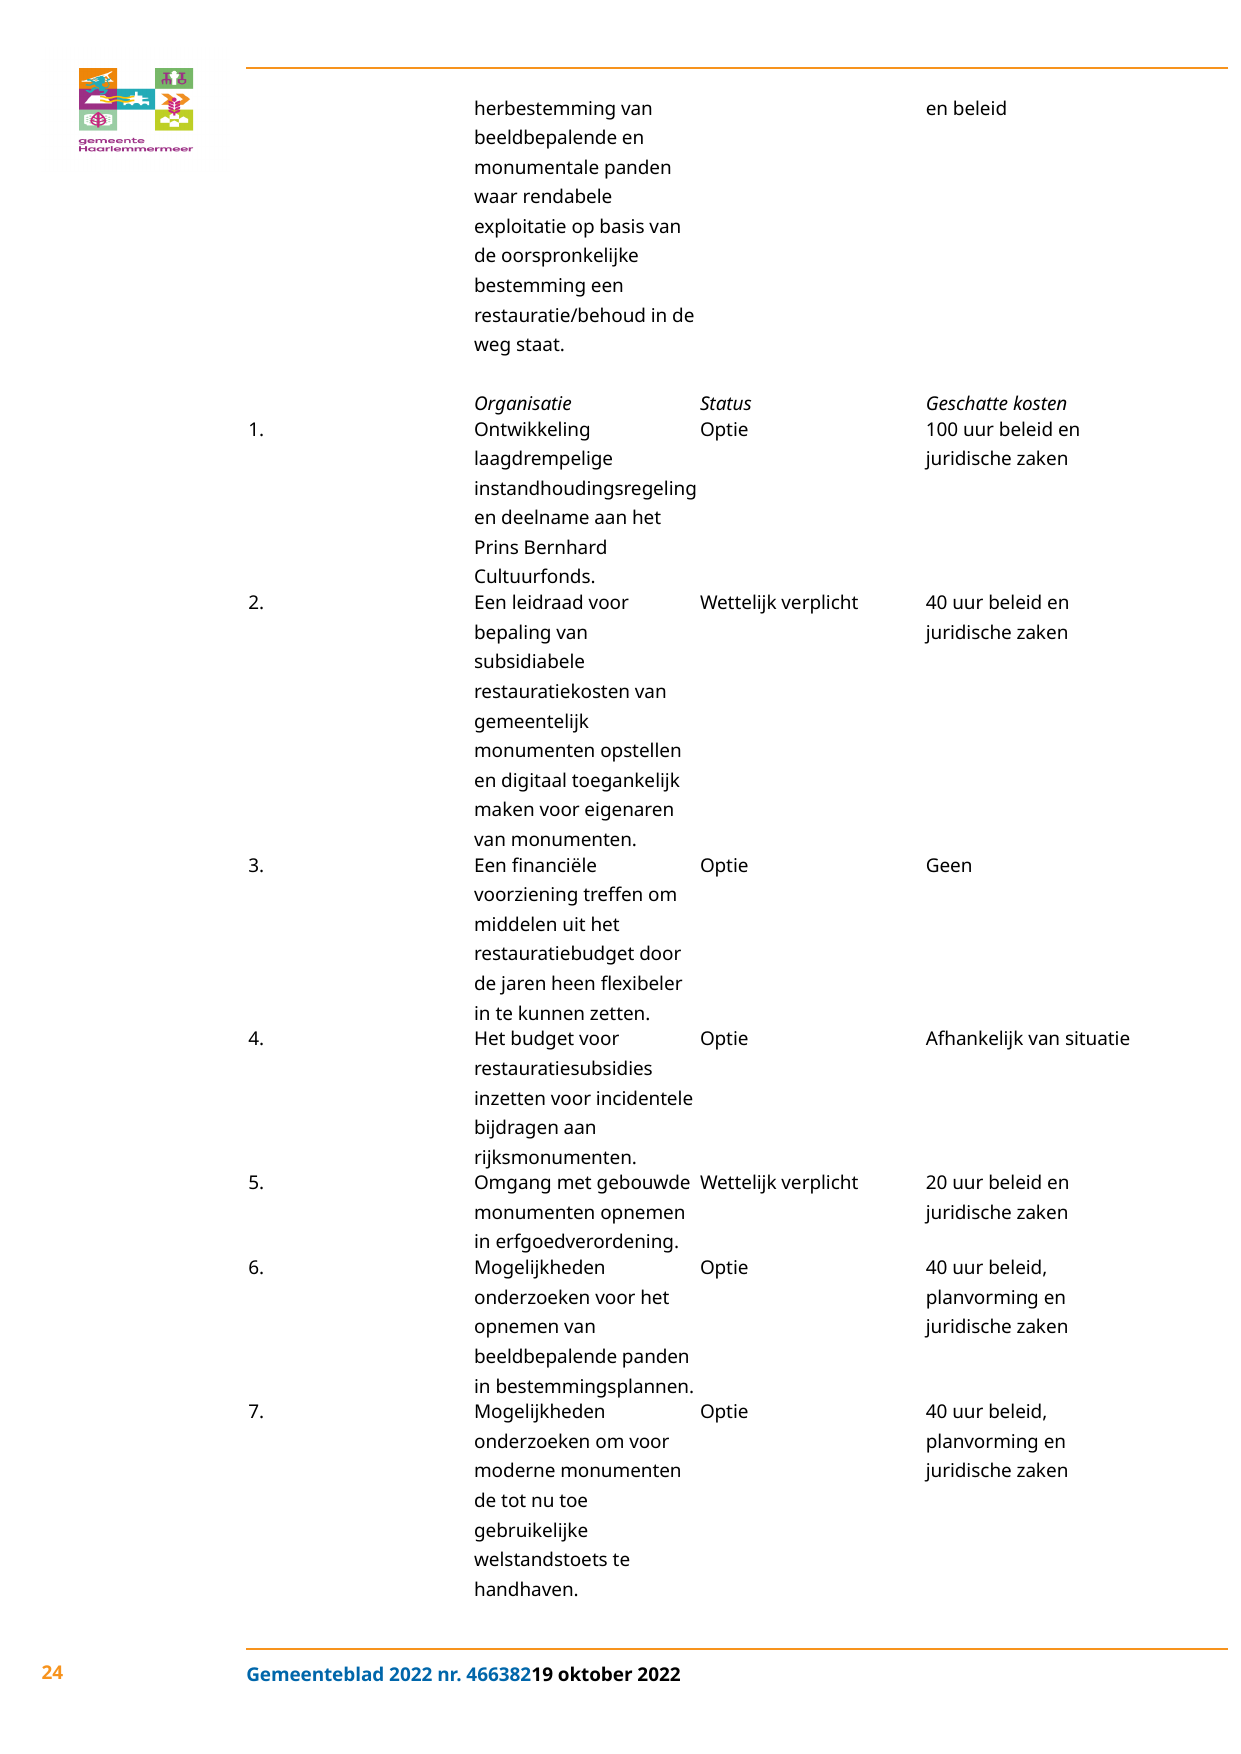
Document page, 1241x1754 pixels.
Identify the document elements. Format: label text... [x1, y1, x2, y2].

table_cell Een leidraad voor bepaling van subsidiabele restauratiekosten van gemeentelijk monumenten opstellen en digitaal toegankelijk maken voor eigenaren van monumenten. [474, 590, 700, 852]
table_cell Wettelijk verplicht [700, 590, 926, 852]
table_cell Afhankelijk van situatie [926, 1026, 1152, 1169]
table_cell Omgang met gebouwde monumenten opnemen in erfgoedverordening. [474, 1170, 700, 1254]
table_cell en beleid [926, 95, 1152, 357]
table_cell 20 uur beleid en juridische zaken [926, 1170, 1152, 1254]
table_cell Geen [926, 852, 1152, 1026]
table_cell 40 uur beleid, planvorming en juridische zaken [926, 1399, 1152, 1602]
table_cell [248, 95, 474, 357]
table_cell Optie [700, 1255, 926, 1398]
table_cell herbestemming van beeldbepalende en monumentale panden waar rendabele exploitatie op basis van de oorspronkelijke bestemming een restauratie/behoud in de weg staat. [474, 95, 700, 357]
table_cell 5. [248, 1170, 474, 1254]
table_cell Optie [700, 852, 926, 1026]
table_cell Optie [700, 1399, 926, 1602]
table_cell 2. [248, 590, 474, 852]
table_cell Optie [700, 416, 926, 589]
table_cell 40 uur beleid, planvorming en juridische zaken [926, 1255, 1152, 1398]
table_header Status [700, 390, 926, 416]
table_cell Een financiële voorziening treffen om middelen uit het restauratiebudget door de jaren heen flexibeler in te kunnen zetten. [474, 852, 700, 1026]
table_cell [700, 95, 926, 357]
picture [41, 47, 231, 172]
table_header Organisatie [474, 390, 700, 416]
table_cell 100 uur beleid en juridische zaken [926, 416, 1152, 589]
table_header Geschatte kosten [926, 390, 1152, 416]
table_cell Mogelijkheden onderzoeken om voor moderne monumenten de tot nu toe gebruikelijke welstandstoets te handhaven. [474, 1399, 700, 1602]
table_cell 7. [248, 1399, 474, 1602]
table_cell 40 uur beleid en juridische zaken [926, 590, 1152, 852]
table_cell Ontwikkeling laagdrempelige instandhoudingsregeling en deelname aan het Prins Bernhard Cultuurfonds. [474, 416, 700, 589]
table_cell Optie [700, 1026, 926, 1169]
table_cell Mogelijkheden onderzoeken voor het opnemen van beeldbepalende panden in bestemmingsplannen. [474, 1255, 700, 1398]
table_cell 3. [248, 852, 474, 1026]
table_cell 4. [248, 1026, 474, 1169]
table_cell Wettelijk verplicht [700, 1170, 926, 1254]
table_cell 6. [248, 1255, 474, 1398]
table_cell Het budget voor restauratiesubsidies inzetten voor incidentele bijdragen aan rijksmonumenten. [474, 1026, 700, 1169]
table_header [248, 390, 474, 416]
table_cell 1. [248, 416, 474, 589]
